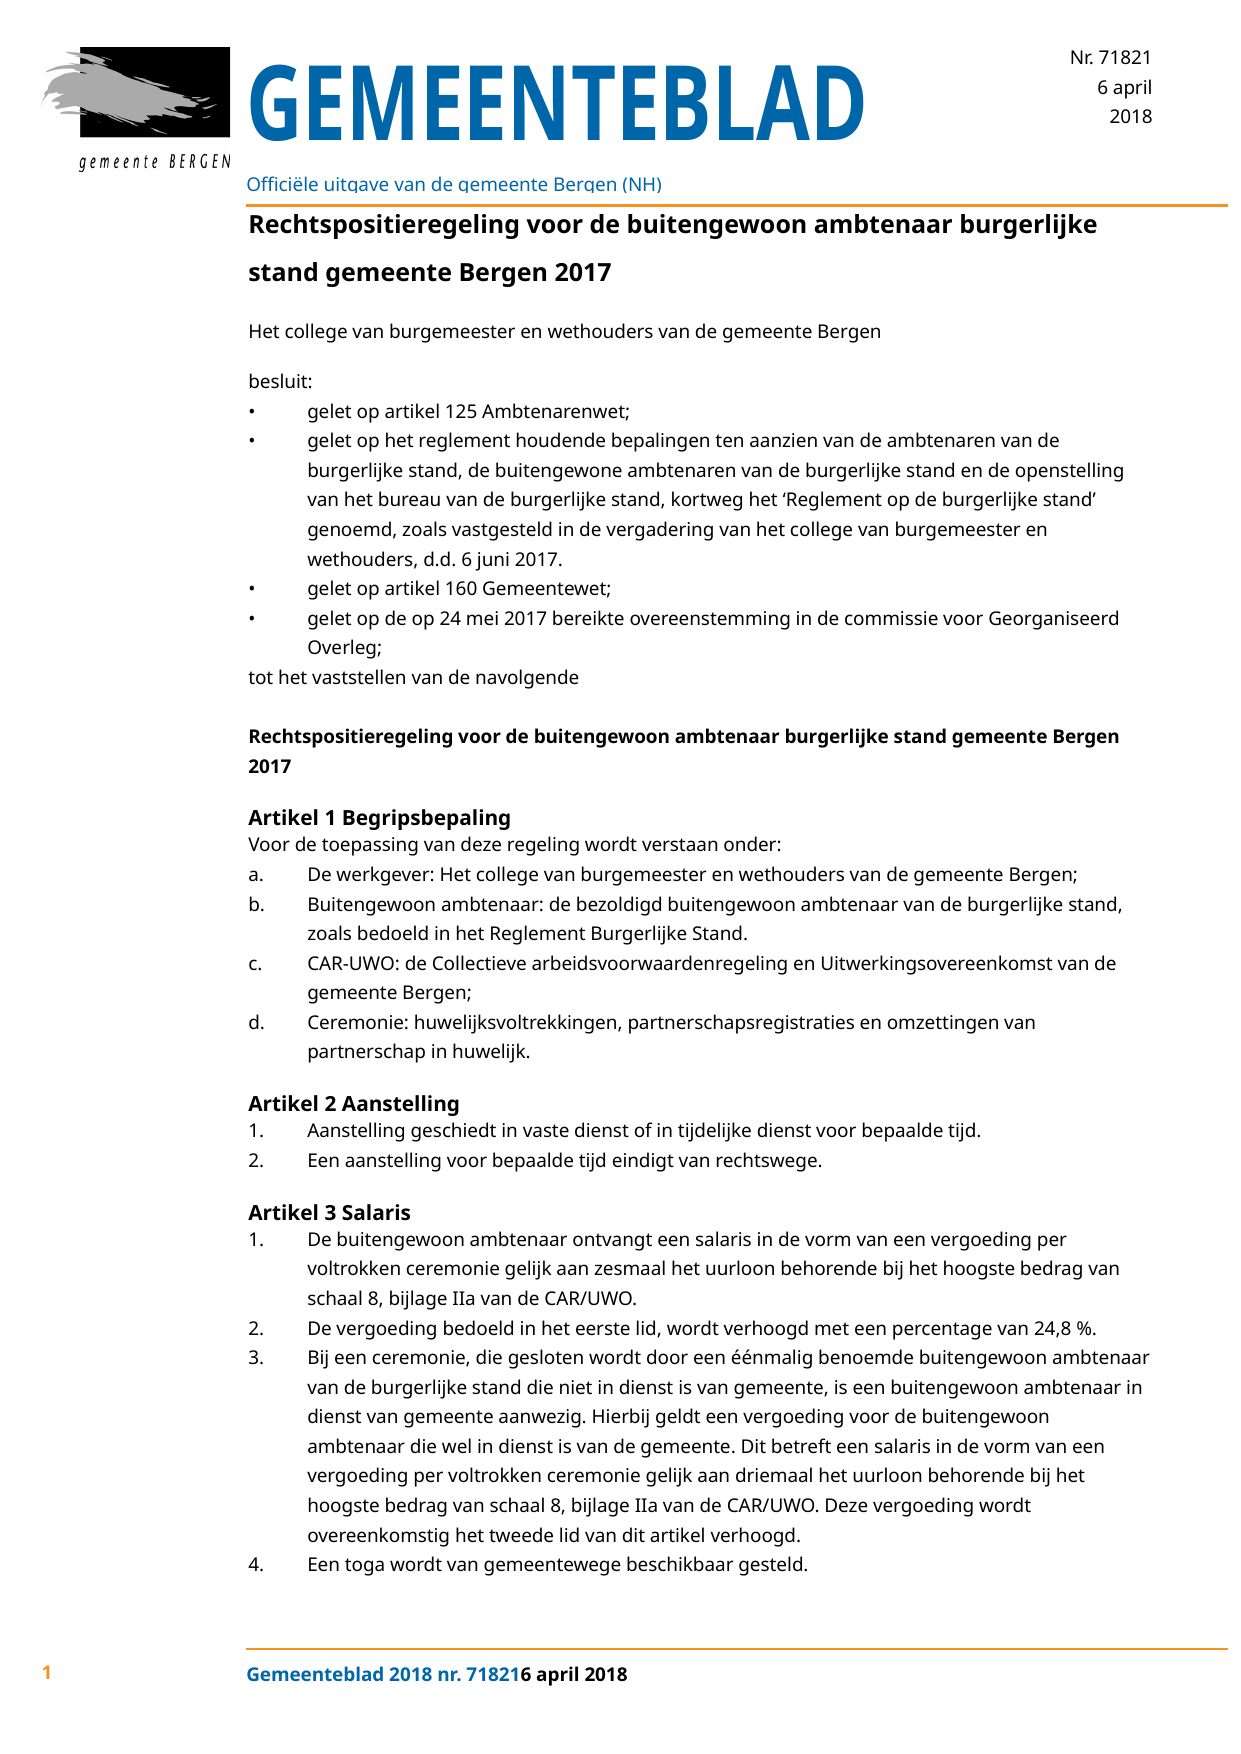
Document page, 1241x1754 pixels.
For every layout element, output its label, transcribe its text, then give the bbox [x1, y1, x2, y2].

text tot het vaststellen van de navolgende [248, 664, 1152, 690]
list Aanstelling geschiedt in vaste dienst of in tijdelijke dienst voor bepaalde tijd. [248, 1118, 1152, 1143]
picture [41, 47, 231, 172]
list gelet op artikel 160 Gemeentewet; [248, 575, 1152, 601]
text Artikel 1 Begripsbepaling [248, 803, 1152, 832]
list CAR-UWO: de Collectieve arbeidsvoorwaardenregeling en Uitwerkingsovereenkomst van de gemeente Bergen; [248, 950, 1152, 1005]
text Artikel 2 Aanstelling [248, 1089, 1152, 1118]
text Rechtspositieregeling voor de buitengewoon ambtenaar burgerlijke stand gemeente Bergen 2017 [248, 207, 1152, 288]
list Ceremonie: huwelijksvoltrekkingen, partnerschapsregistraties en omzettingen van partnerschap in huwelijk. [248, 1009, 1152, 1064]
list gelet op de op 24 mei 2017 bereikte overeenstemming in de commissie voor Georganiseerd Overleg; [248, 605, 1152, 660]
list De buitengewoon ambtenaar ontvangt een salaris in de vorm van een vergoeding per voltrokken ceremonie gelijk aan zesmaal het uurloon behorende bij het hoogste bedrag van schaal 8, bijlage IIa van de CAR/UWO. [248, 1226, 1152, 1311]
list De werkgever: Het college van burgemeester en wethouders van de gemeente Bergen; [248, 861, 1152, 887]
text Het college van burgemeester en wethouders van de gemeente Bergen [248, 318, 1152, 344]
list De vergoeding bedoeld in het eerste lid, wordt verhoogd met een percentage van 24,8 %. [248, 1315, 1152, 1341]
list Een aanstelling voor bepaalde tijd eindigt van rechtswege. [248, 1147, 1152, 1173]
text besluit: [248, 368, 1152, 394]
list gelet op artikel 125 Ambtenarenwet; [248, 398, 1152, 423]
list Een toga wordt van gemeentewege beschikbaar gesteld. [248, 1551, 1152, 1577]
list Buitengewoon ambtenaar: de bezoldigd buitengewoon ambtenaar van de burgerlijke stand, zoals bedoeld in het Reglement Burgerlijke Stand. [248, 891, 1152, 946]
text Voor de toepassing van deze regeling wordt verstaan onder: [248, 832, 1152, 857]
list gelet op het reglement houdende bepalingen ten aanzien van de ambtenaren van de burgerlijke stand, de buitengewone ambtenaren van de burgerlijke stand en de openstelling van het bureau van de burgerlijke stand, kortweg het ‘Reglement op de burgerlijke stand’ genoemd, zoals vastgesteld in de vergadering van het college van burgemeester en wethouders, d.d. 6 juni 2017. [248, 427, 1152, 571]
text Rechtspositieregeling voor de buitengewoon ambtenaar burgerlijke stand gemeente Bergen 2017 [248, 723, 1152, 778]
text Artikel 3 Salaris [248, 1198, 1152, 1226]
list Bij een ceremonie, die gesloten wordt door een éénmalig benoemde buitengewoon ambtenaar van de burgerlijke stand die niet in dienst is van gemeente, is een buitengewoon ambtenaar in dienst van gemeente aanwezig. Hierbij geldt een vergoeding voor de buitengewoon ambtenaar die wel in dienst is van de gemeente. Dit betreft een salaris in de vorm van een vergoeding per voltrokken ceremonie gelijk aan driemaal het uurloon behorende bij het hoogste bedrag van schaal 8, bijlage IIa van de CAR/UWO. Deze vergoeding wordt overeenkomstig het tweede lid van dit artikel verhoogd. [248, 1344, 1152, 1548]
